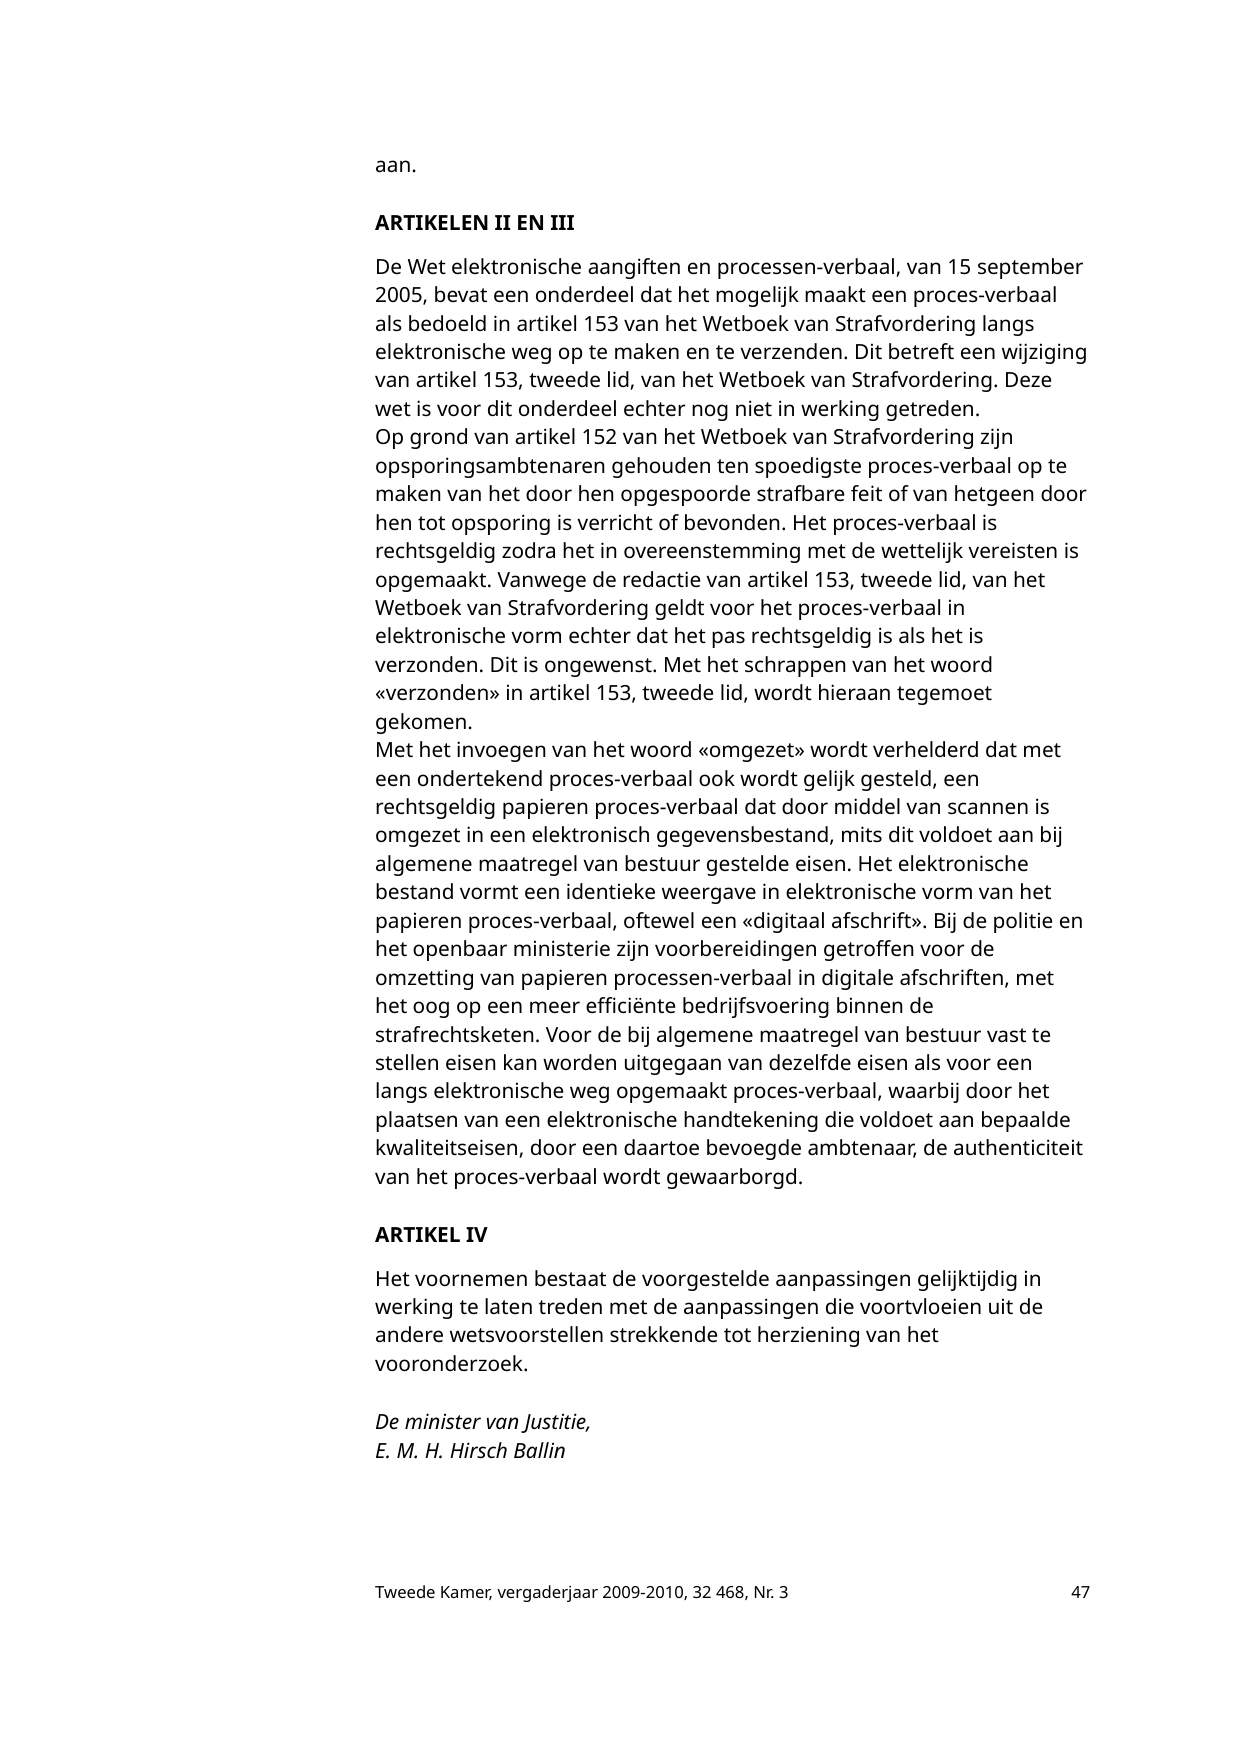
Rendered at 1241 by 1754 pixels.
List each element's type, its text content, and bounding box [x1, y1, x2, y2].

text ARTIKELEN II EN III [375, 208, 1090, 237]
text Het voornemen bestaat de voorgestelde aanpassingen gelijktijdig in werking te laten treden met de aanpassingen die voortvloeien uit de andere wetsvoorstellen strekkende tot herziening van het vooronderzoek. [375, 1264, 1090, 1377]
text ARTIKEL IV [375, 1220, 1090, 1249]
text E. M. H. Hirsch Ballin [375, 1436, 1090, 1464]
text Op grond van artikel 152 van het Wetboek van Strafvordering zijn opsporingsambtenaren gehouden ten spoedigste proces-verbaal op te maken van het door hen opgespoorde strafbare feit of van hetgeen door hen tot opsporing is verricht of bevonden. Het proces-verbaal is rechtsgeldig zodra het in overeenstemming met de wettelijk vereisten is opgemaakt. Vanwege de redactie van artikel 153, tweede lid, van het Wetboek van Strafvordering geldt voor het proces-verbaal in elektronische vorm echter dat het pas rechtsgeldig is als het is verzonden. Dit is ongewenst. Met het schrappen van het woord «verzonden» in artikel 153, tweede lid, wordt hieraan tegemoet gekomen. [375, 422, 1090, 735]
text Met het invoegen van het woord «omgezet» wordt verhelderd dat met een ondertekend proces-verbaal ook wordt gelijk gesteld, een rechtsgeldig papieren proces-verbaal dat door middel van scannen is omgezet in een elektronisch gegevensbestand, mits dit voldoet aan bij algemene maatregel van bestuur gestelde eisen. Het elektronische bestand vormt een identieke weergave in elektronische vorm van het papieren proces-verbaal, oftewel een «digitaal afschrift». Bij de politie en het openbaar ministerie zijn voorbereidingen getroffen voor de omzetting van papieren processen-verbaal in digitale afschriften, met het oog op een meer efficiënte bedrijfsvoering binnen de strafrechtsketen. Voor de bij algemene maatregel van bestuur vast te stellen eisen kan worden uitgegaan van dezelfde eisen als voor een langs elektronische weg opgemaakt proces-verbaal, waarbij door het plaatsen van een elektronische handtekening die voldoet aan bepaalde kwaliteitseisen, door een daartoe bevoegde ambtenaar, de authenticiteit van het proces-verbaal wordt gewaarborgd. [375, 735, 1090, 1190]
text aan. [375, 150, 1090, 178]
text De Wet elektronische aangiften en processen-verbaal, van 15 september 2005, bevat een onderdeel dat het mogelijk maakt een proces-verbaal als bedoeld in artikel 153 van het Wetboek van Strafvordering langs elektronische weg op te maken en te verzenden. Dit betreft een wijziging van artikel 153, tweede lid, van het Wetboek van Strafvordering. Deze wet is voor dit onderdeel echter nog niet in werking getreden. [375, 252, 1090, 422]
text De minister van Justitie, [375, 1407, 1090, 1436]
